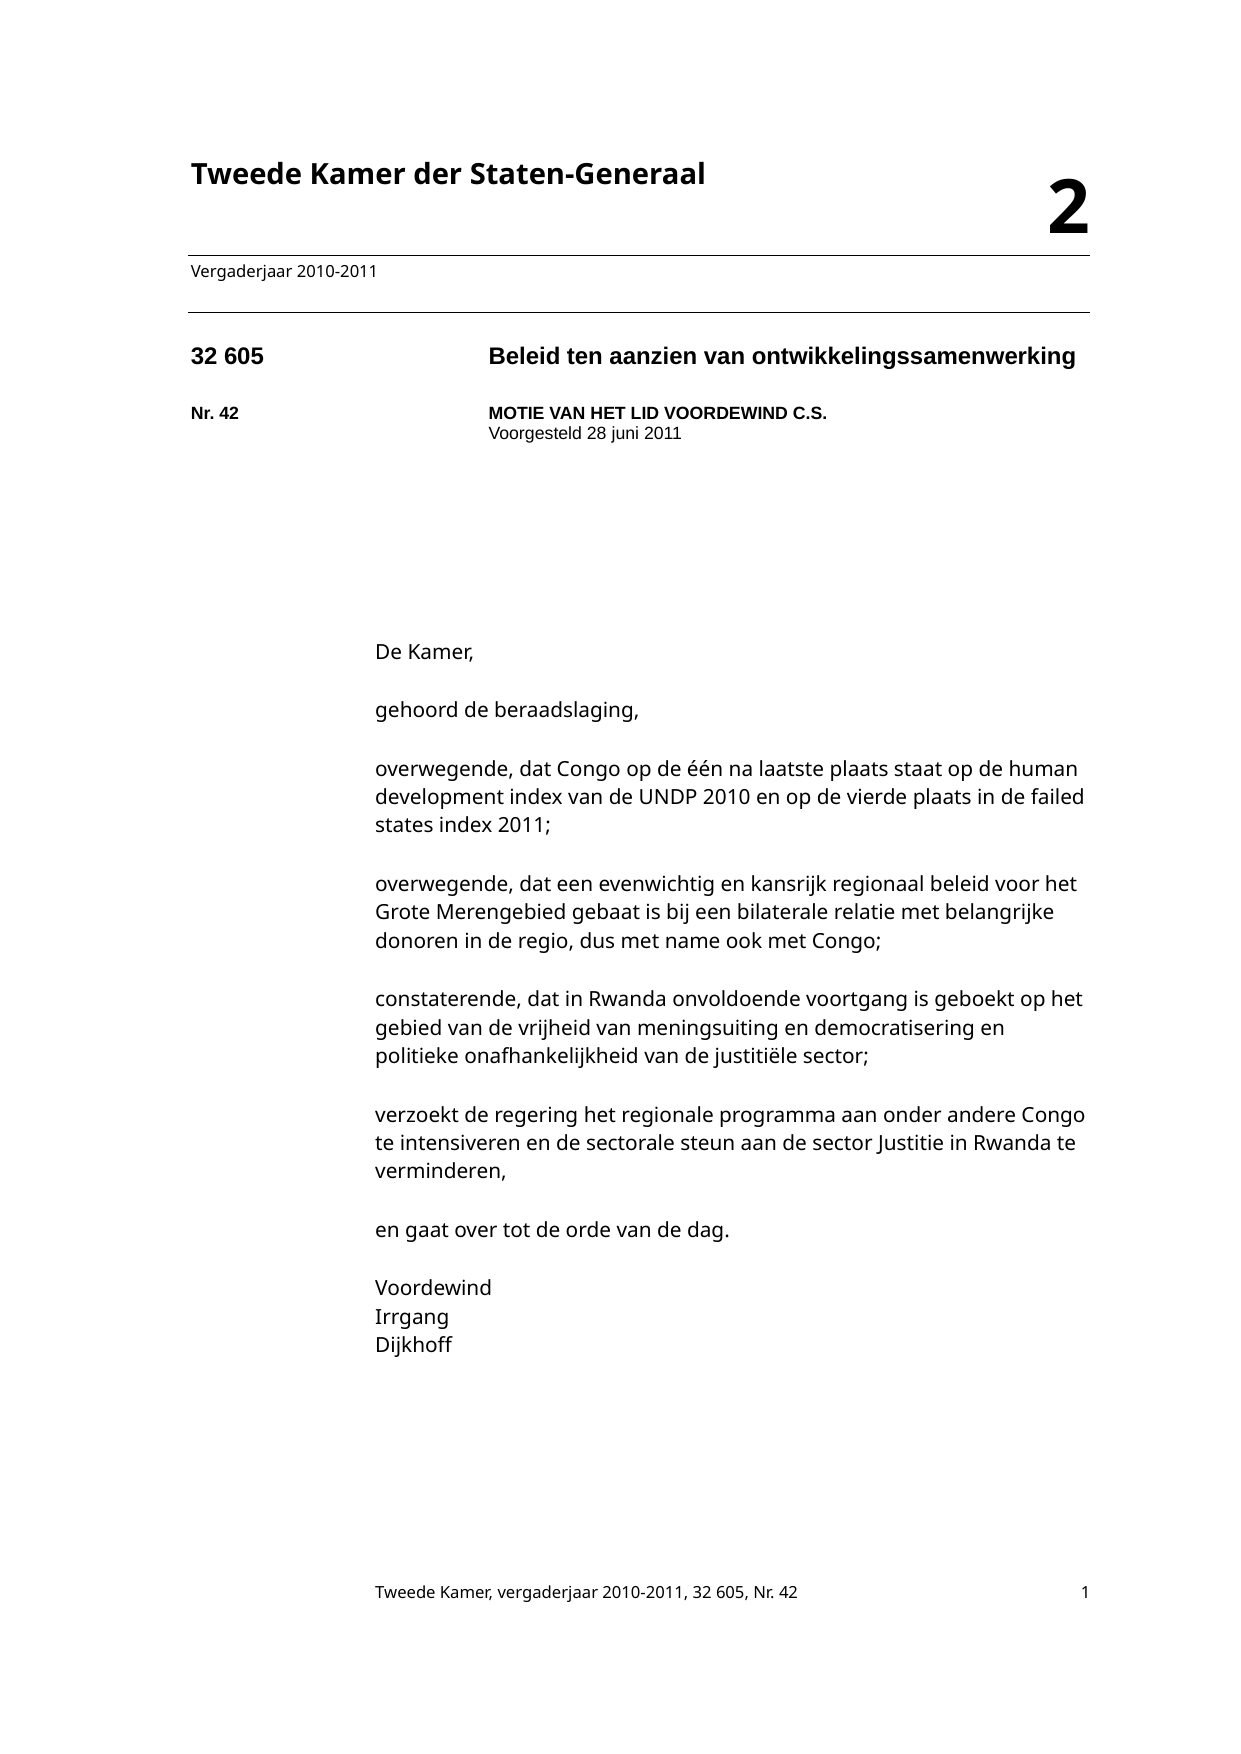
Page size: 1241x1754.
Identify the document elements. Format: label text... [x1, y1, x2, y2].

text verzoekt de regering het regionale programma aan onder andere Congo te intensiveren en de sectorale steun aan de sector Justitie in Rwanda te verminderen, [375, 1100, 1090, 1185]
table_cell Vergaderjaar 2010-2011 [188, 256, 485, 312]
text overwegende, dat Congo op de één na laatste plaats staat op de human development index van de UNDP 2010 en op de vierde plaats in de failed states index 2011; [375, 754, 1090, 839]
table_cell MOTIE VAN HET LID VOORDEWIND C.S. Voorgesteld 28 juni 2011 [485, 399, 1090, 518]
text en gaat over tot de orde van de dag. [375, 1215, 1090, 1243]
table_cell 32 605 [188, 339, 485, 399]
text constaterende, dat in Rwanda onvoldoende voortgang is geboekt op het gebied van de vrijheid van meningsuiting en democratisering en politieke onafhankelijkheid van de justitiële sector; [375, 984, 1090, 1070]
table_header Tweede Kamer der Staten-Generaal [188, 150, 909, 255]
table_header 2 [910, 150, 1090, 255]
text Irrgang [375, 1302, 1090, 1330]
table_cell [188, 313, 485, 339]
text De Kamer, [375, 637, 1090, 665]
table_cell [485, 256, 1090, 312]
text Dijkhoff [375, 1330, 1090, 1359]
table_cell [485, 313, 1090, 339]
text gehoord de beraadslaging, [375, 695, 1090, 724]
text overwegende, dat een evenwichtig en kansrijk regionaal beleid voor het Grote Merengebied gebaat is bij een bilaterale relatie met belangrijke donoren in de regio, dus met name ook met Congo; [375, 869, 1090, 954]
table_cell Beleid ten aanzien van ontwikkelingssamenwerking [485, 339, 1090, 399]
table_cell Nr. 42 [188, 399, 485, 518]
text Voordewind [375, 1273, 1090, 1302]
